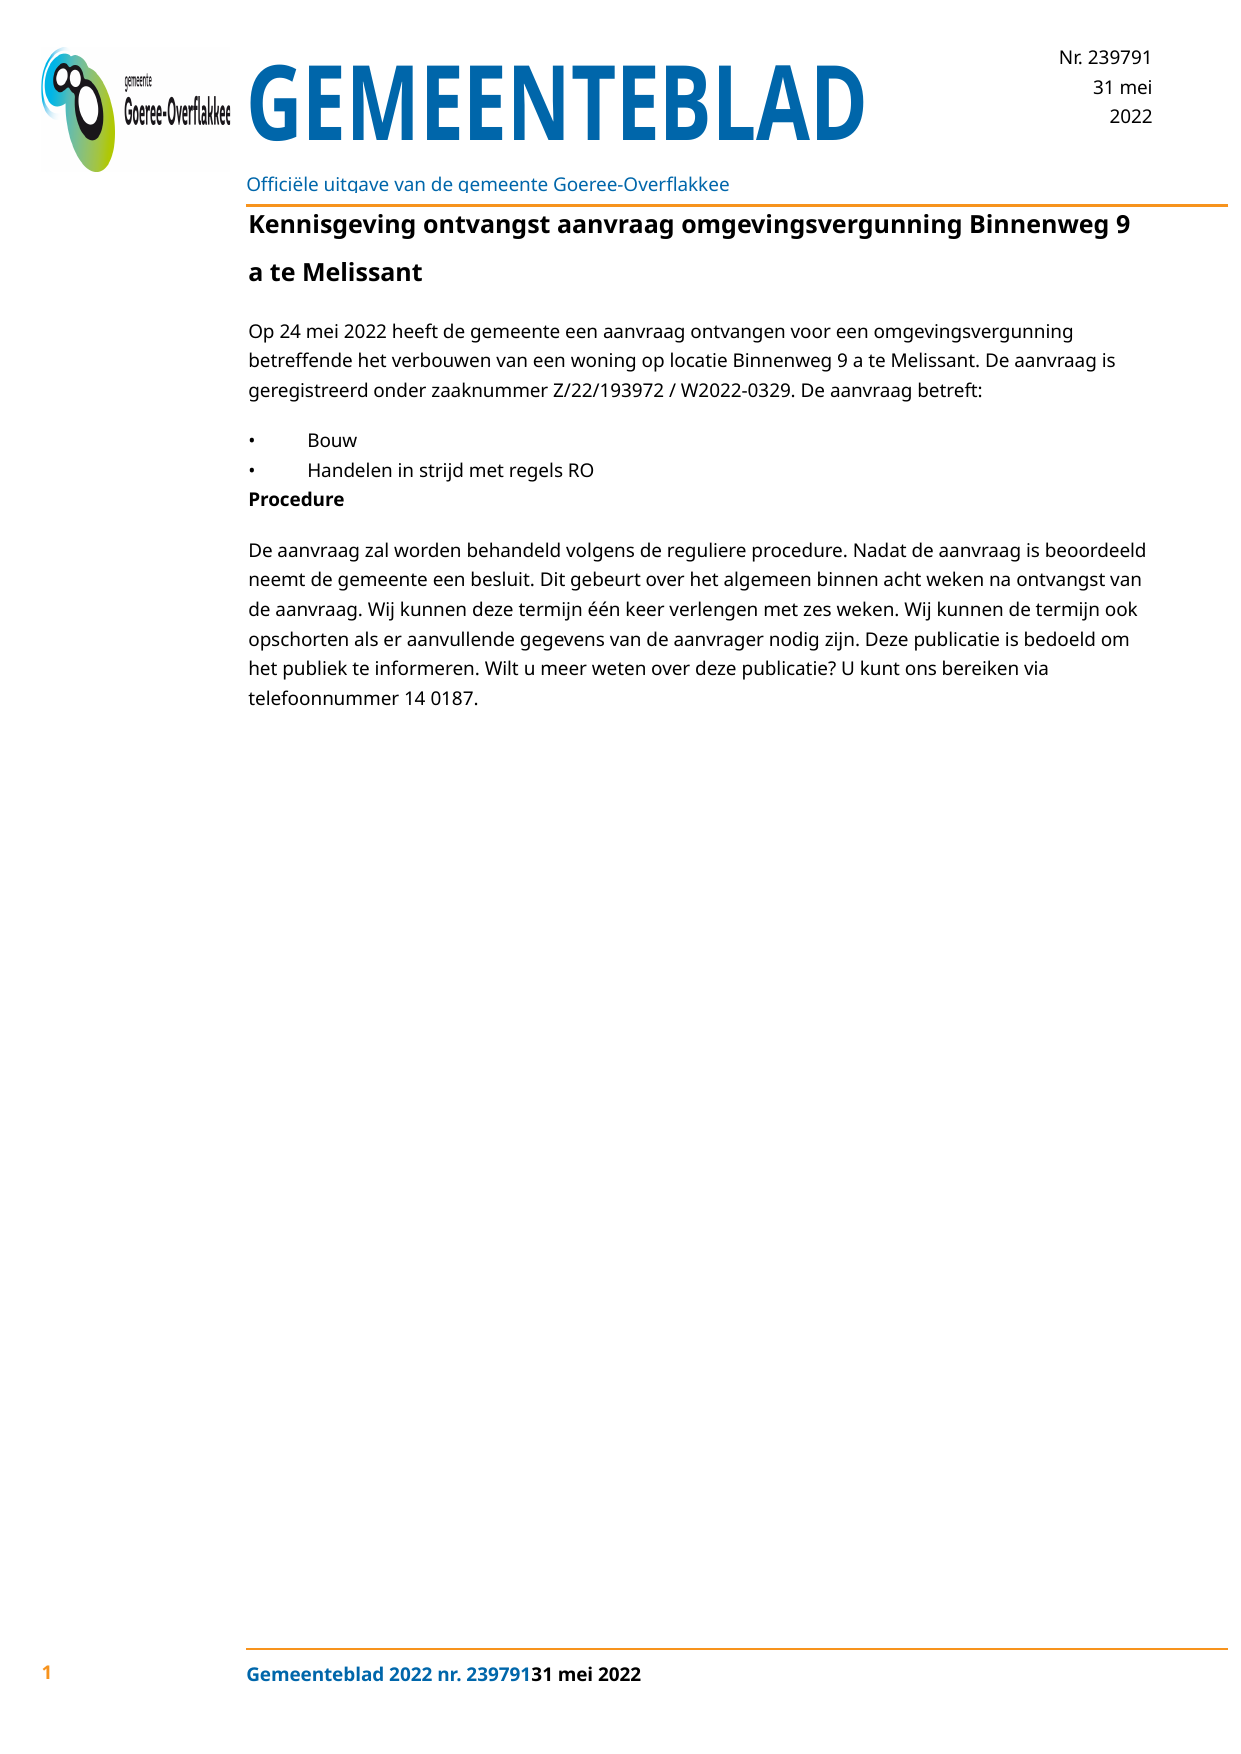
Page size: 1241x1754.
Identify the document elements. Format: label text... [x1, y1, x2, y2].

list Bouw [248, 427, 1152, 453]
text Op 24 mei 2022 heeft de gemeente een aanvraag ontvangen voor een omgevingsvergunning betreffende het verbouwen van een woning op locatie Binnenweg 9 a te Melissant. De aanvraag is geregistreerd onder zaaknummer Z/22/193972 / W2022-0329. De aanvraag betreft: [248, 318, 1152, 403]
list Handelen in strijd met regels RO [248, 457, 1152, 483]
text Kennisgeving ontvangst aanvraag omgevingsvergunning Binnenweg 9 a te Melissant [248, 207, 1152, 288]
text Procedure [248, 487, 1152, 512]
picture [41, 47, 231, 172]
text De aanvraag zal worden behandeld volgens de reguliere procedure. Nadat de aanvraag is beoordeeld neemt de gemeente een besluit. Dit gebeurt over het algemeen binnen acht weken na ontvangst van de aanvraag. Wij kunnen deze termijn één keer verlengen met zes weken. Wij kunnen de termijn ook opschorten als er aanvullende gegevens van de aanvrager nodig zijn. Deze publicatie is bedoeld om het publiek te informeren. Wilt u meer weten over deze publicatie? U kunt ons bereiken via telefoonnummer 14 0187. [248, 537, 1152, 711]
